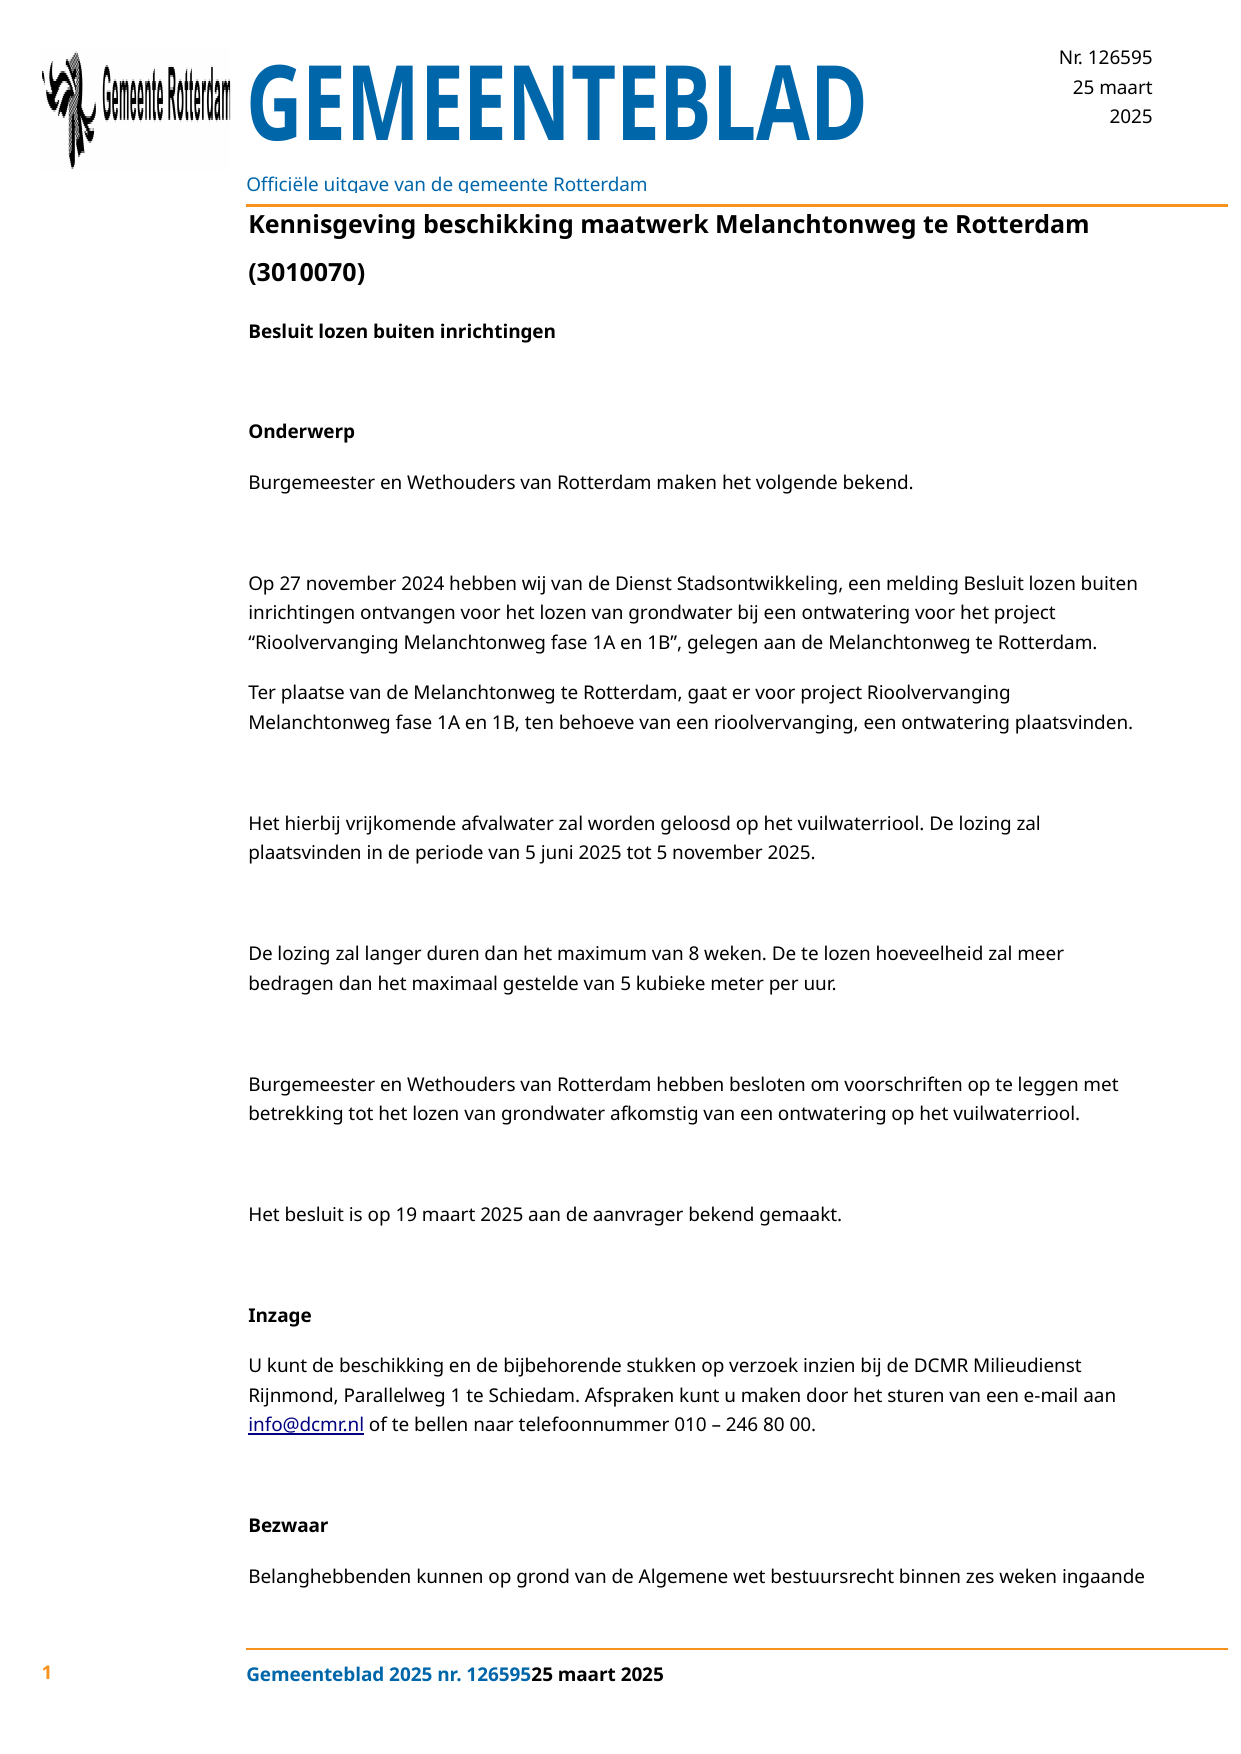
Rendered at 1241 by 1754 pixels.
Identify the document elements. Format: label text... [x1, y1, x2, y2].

text Belanghebbenden kunnen op grond van de Algemene wet bestuursrecht binnen zes weken ingaande [248, 1563, 1152, 1589]
text Het hierbij vrijkomende afvalwater zal worden geloosd op het vuilwaterriool. De lozing zal plaatsvinden in de periode van 5 juni 2025 tot 5 november 2025. [248, 810, 1152, 865]
text Op 27 november 2024 hebben wij van de Dienst Stadsontwikkeling, een melding Besluit lozen buiten inrichtingen ontvangen voor het lozen van grondwater bij een ontwatering voor het project “Rioolvervanging Melanchtonweg fase 1A en 1B”, gelegen aan de Melanchtonweg te Rotterdam. [248, 570, 1152, 655]
text U kunt de beschikking en de bijbehorende stukken op verzoek inzien bij de DCMR Milieudienst Rijnmond, Parallelweg 1 te Schiedam. Afspraken kunt u maken door het sturen van een e-mail aan info@dcmr.nl of te bellen naar telefoonnummer 010 – 246 80 00. [248, 1352, 1152, 1437]
text De lozing zal langer duren dan het maximum van 8 weken. De te lozen hoeveelheid zal meer bedragen dan het maximaal gestelde van 5 kubieke meter per uur. [248, 940, 1152, 996]
text Inzage [248, 1302, 1152, 1328]
text Het besluit is op 19 maart 2025 aan de aanvrager bekend gemaakt. [248, 1201, 1152, 1227]
text Burgemeester en Wethouders van Rotterdam hebben besloten om voorschriften op te leggen met betrekking tot het lozen van grondwater afkomstig van een ontwatering op het vuilwaterriool. [248, 1071, 1152, 1126]
picture [41, 47, 231, 172]
text Onderwerp [248, 419, 1152, 444]
text Ter plaatse van de Melanchtonweg te Rotterdam, gaat er voor project Rioolvervanging Melanchtonweg fase 1A en 1B, ten behoeve van een rioolvervanging, een ontwatering plaatsvinden. [248, 679, 1152, 735]
text Bezwaar [248, 1512, 1152, 1538]
text Burgemeester en Wethouders van Rotterdam maken het volgende bekend. [248, 469, 1152, 495]
text Kennisgeving beschikking maatwerk Melanchtonweg te Rotterdam (3010070) [248, 207, 1152, 288]
text Besluit lozen buiten inrichtingen [248, 318, 1152, 344]
